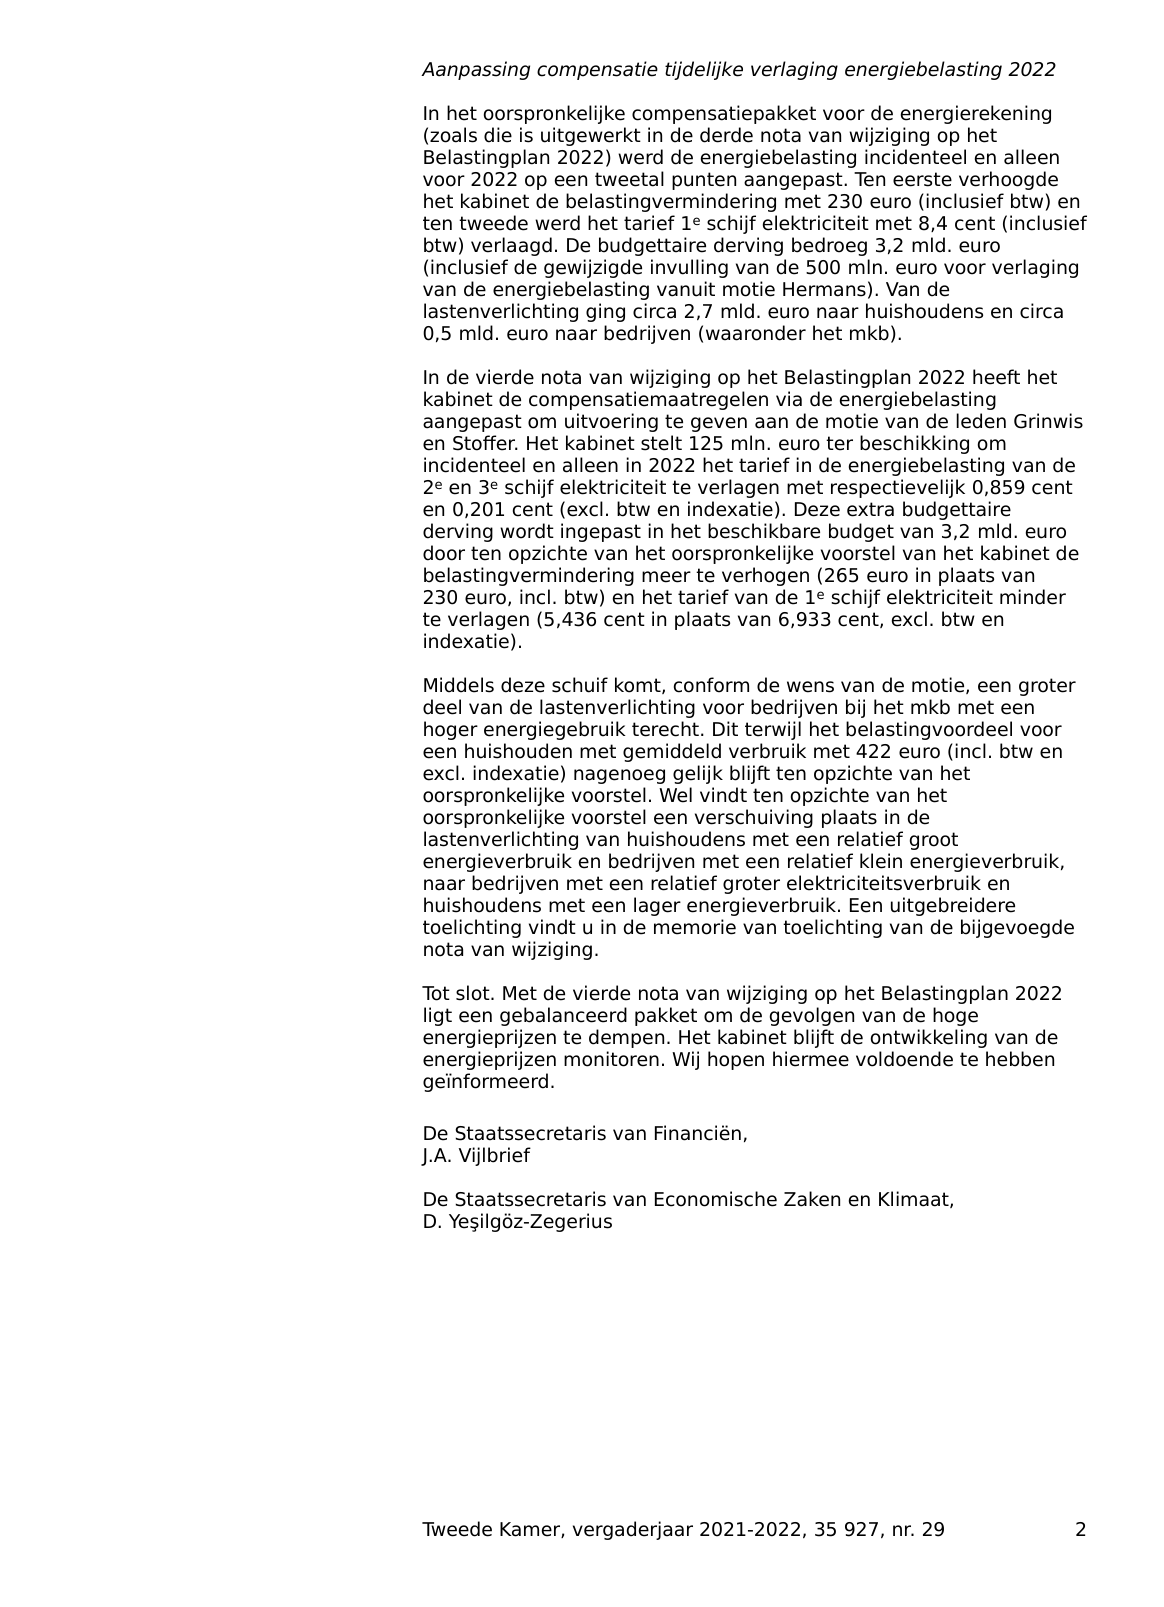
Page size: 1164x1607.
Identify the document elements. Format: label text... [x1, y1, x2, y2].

text De Staatssecretaris van Economische Zaken en Klimaat, D. Yeşilgöz-Zegerius [422, 1189, 1087, 1233]
subtitle Aanpassing compensatie tijdelijke verlaging energiebelasting 2022 [422, 59, 1087, 81]
text In het oorspronkelijke compensatiepakket voor de energierekening (zoals die is uitgewerkt in de derde nota van wijziging op het Belastingplan 2022) werd de energiebelasting incidenteel en alleen voor 2022 op een tweetal punten aangepast. Ten eerste verhoogde het kabinet de belastingvermindering met 230 euro (inclusief btw) en ten tweede werd het tarief 1e schijf elektriciteit met 8,4 cent (inclusief btw) verlaagd. De budgettaire derving bedroeg 3,2 mld. euro (inclusief de gewijzigde invulling van de 500 mln. euro voor verlaging van de energiebelasting vanuit motie Hermans). Van de lastenverlichting ging circa 2,7 mld. euro naar huishoudens en circa 0,5 mld. euro naar bedrijven (waaronder het mkb). [422, 103, 1087, 345]
text In de vierde nota van wijziging op het Belastingplan 2022 heeft het kabinet de compensatiemaatregelen via de energiebelasting aangepast om uitvoering te geven aan de motie van de leden Grinwis en Stoffer. Het kabinet stelt 125 mln. euro ter beschikking om incidenteel en alleen in 2022 het tarief in de energiebelasting van de 2e en 3e schijf elektriciteit te verlagen met respectievelijk 0,859 cent en 0,201 cent (excl. btw en indexatie). Deze extra budgettaire derving wordt ingepast in het beschikbare budget van 3,2 mld. euro door ten opzichte van het oorspronkelijke voorstel van het kabinet de belastingvermindering meer te verhogen (265 euro in plaats van 230 euro, incl. btw) en het tarief van de 1e schijf elektriciteit minder te verlagen (5,436 cent in plaats van 6,933 cent, excl. btw en indexatie). [422, 367, 1087, 653]
text De Staatssecretaris van Financiën, J.A. Vijlbrief [422, 1123, 1087, 1167]
text Tot slot. Met de vierde nota van wijziging op het Belastingplan 2022 ligt een gebalanceerd pakket om de gevolgen van de hoge energieprijzen te dempen. Het kabinet blijft de ontwikkeling van de energieprijzen monitoren. Wij hopen hiermee voldoende te hebben geïnformeerd. [422, 983, 1087, 1093]
text Middels deze schuif komt, conform de wens van de motie, een groter deel van de lastenverlichting voor bedrijven bij het mkb met een hoger energiegebruik terecht. Dit terwijl het belastingvoordeel voor een huishouden met gemiddeld verbruik met 422 euro (incl. btw en excl. indexatie) nagenoeg gelijk blijft ten opzichte van het oorspronkelijke voorstel. Wel vindt ten opzichte van het oorspronkelijke voorstel een verschuiving plaats in de lastenverlichting van huishoudens met een relatief groot energieverbruik en bedrijven met een relatief klein energieverbruik, naar bedrijven met een relatief groter elektriciteitsverbruik en huishoudens met een lager energieverbruik. Een uitgebreidere toelichting vindt u in de memorie van toelichting van de bijgevoegde nota van wijziging. [422, 675, 1087, 961]
